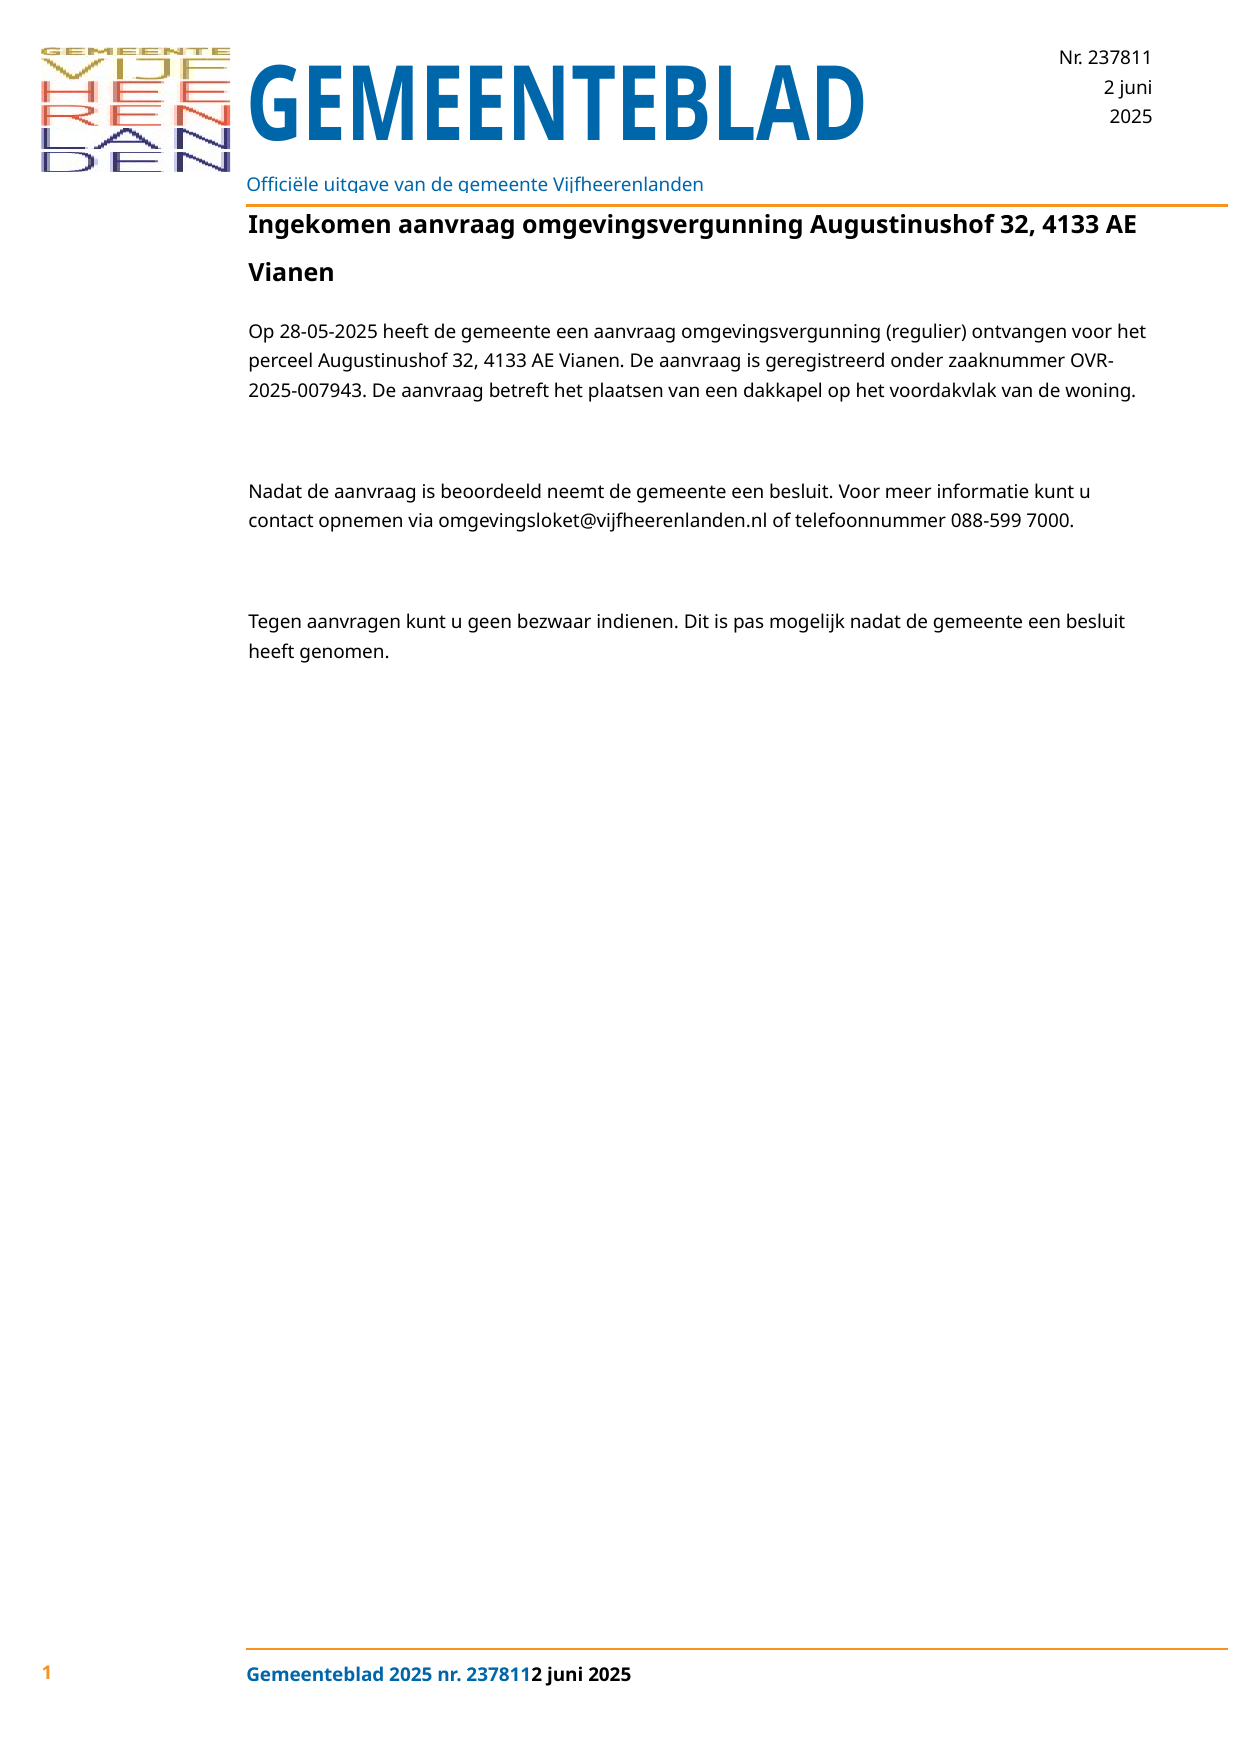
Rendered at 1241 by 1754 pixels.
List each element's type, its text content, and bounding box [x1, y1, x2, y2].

text Op 28-05-2025 heeft de gemeente een aanvraag omgevingsvergunning (regulier) ontvangen voor het perceel Augustinushof 32, 4133 AE Vianen. De aanvraag is geregistreerd onder zaaknummer OVR-2025-007943. De aanvraag betreft het plaatsen van een dakkapel op het voordakvlak van de woning. [248, 318, 1152, 403]
picture [41, 47, 231, 172]
text Ingekomen aanvraag omgevingsvergunning Augustinushof 32, 4133 AE Vianen [248, 207, 1152, 288]
text Nadat de aanvraag is beoordeeld neemt de gemeente een besluit. Voor meer informatie kunt u contact opnemen via omgevingsloket@vijfheerenlanden.nl of telefoonnummer 088-599 7000. [248, 478, 1152, 533]
text Tegen aanvragen kunt u geen bezwaar indienen. Dit is pas mogelijk nadat de gemeente een besluit heeft genomen. [248, 608, 1152, 664]
